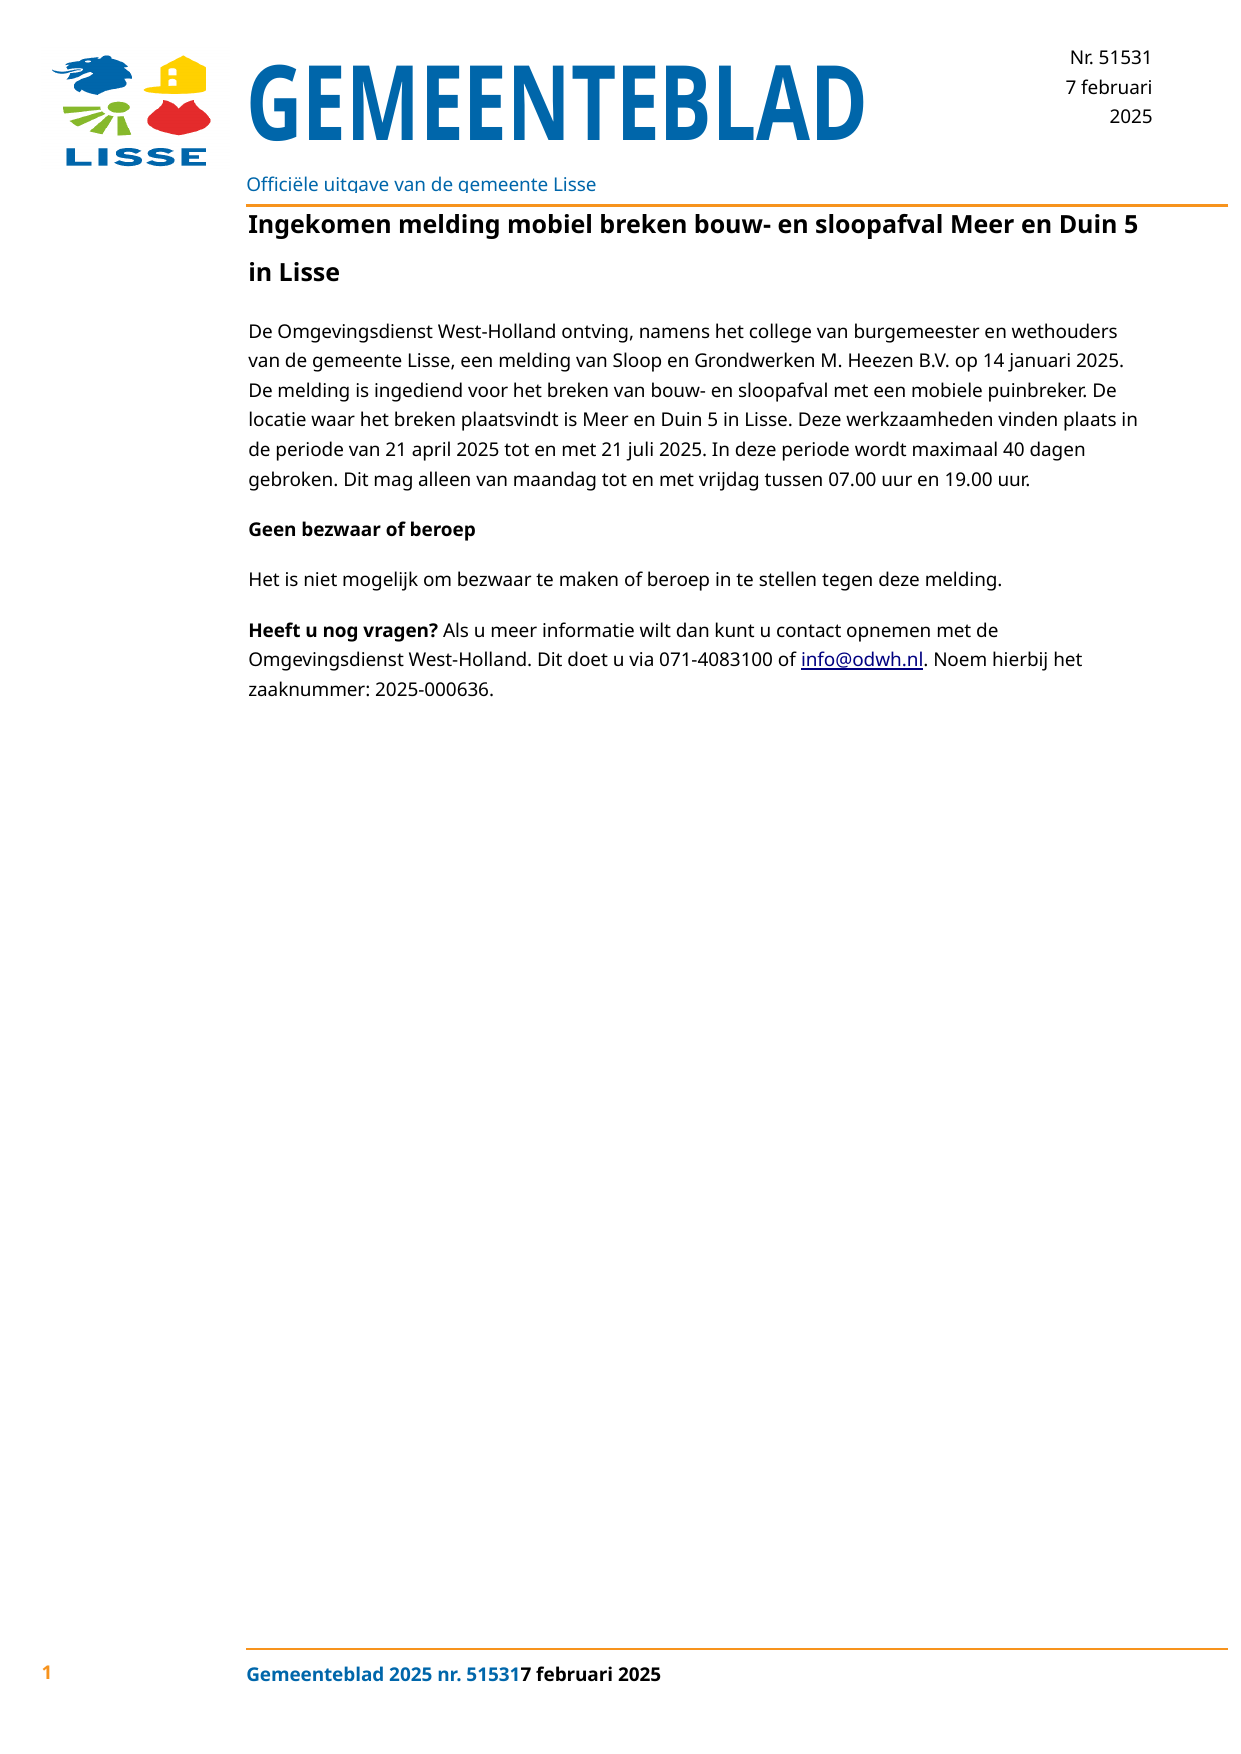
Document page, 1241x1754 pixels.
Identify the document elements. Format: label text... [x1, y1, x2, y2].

text De Omgevingsdienst West-Holland ontving, namens het college van burgemeester en wethouders van de gemeente Lisse, een melding van Sloop en Grondwerken M. Heezen B.V. op 14 januari 2025. De melding is ingediend voor het breken van bouw- en sloopafval met een mobiele puinbreker. De locatie waar het breken plaatsvindt is Meer en Duin 5 in Lisse. Deze werkzaamheden vinden plaats in de periode van 21 april 2025 tot en met 21 juli 2025. In deze periode wordt maximaal 40 dagen gebroken. Dit mag alleen van maandag tot en met vrijdag tussen 07.00 uur en 19.00 uur. [248, 318, 1152, 492]
text Het is niet mogelijk om bezwaar te maken of beroep in te stellen tegen deze melding. [248, 567, 1152, 592]
text Ingekomen melding mobiel breken bouw- en sloopafval Meer en Duin 5 in Lisse [248, 207, 1152, 288]
text Geen bezwaar of beroep [248, 516, 1152, 542]
picture [41, 47, 231, 172]
text Heeft u nog vragen? Als u meer informatie wilt dan kunt u contact opnemen met de Omgevingsdienst West-Holland. Dit doet u via 071-4083100 of info@odwh.nl. Noem hierbij het zaaknummer: 2025-000636. [248, 617, 1152, 702]
